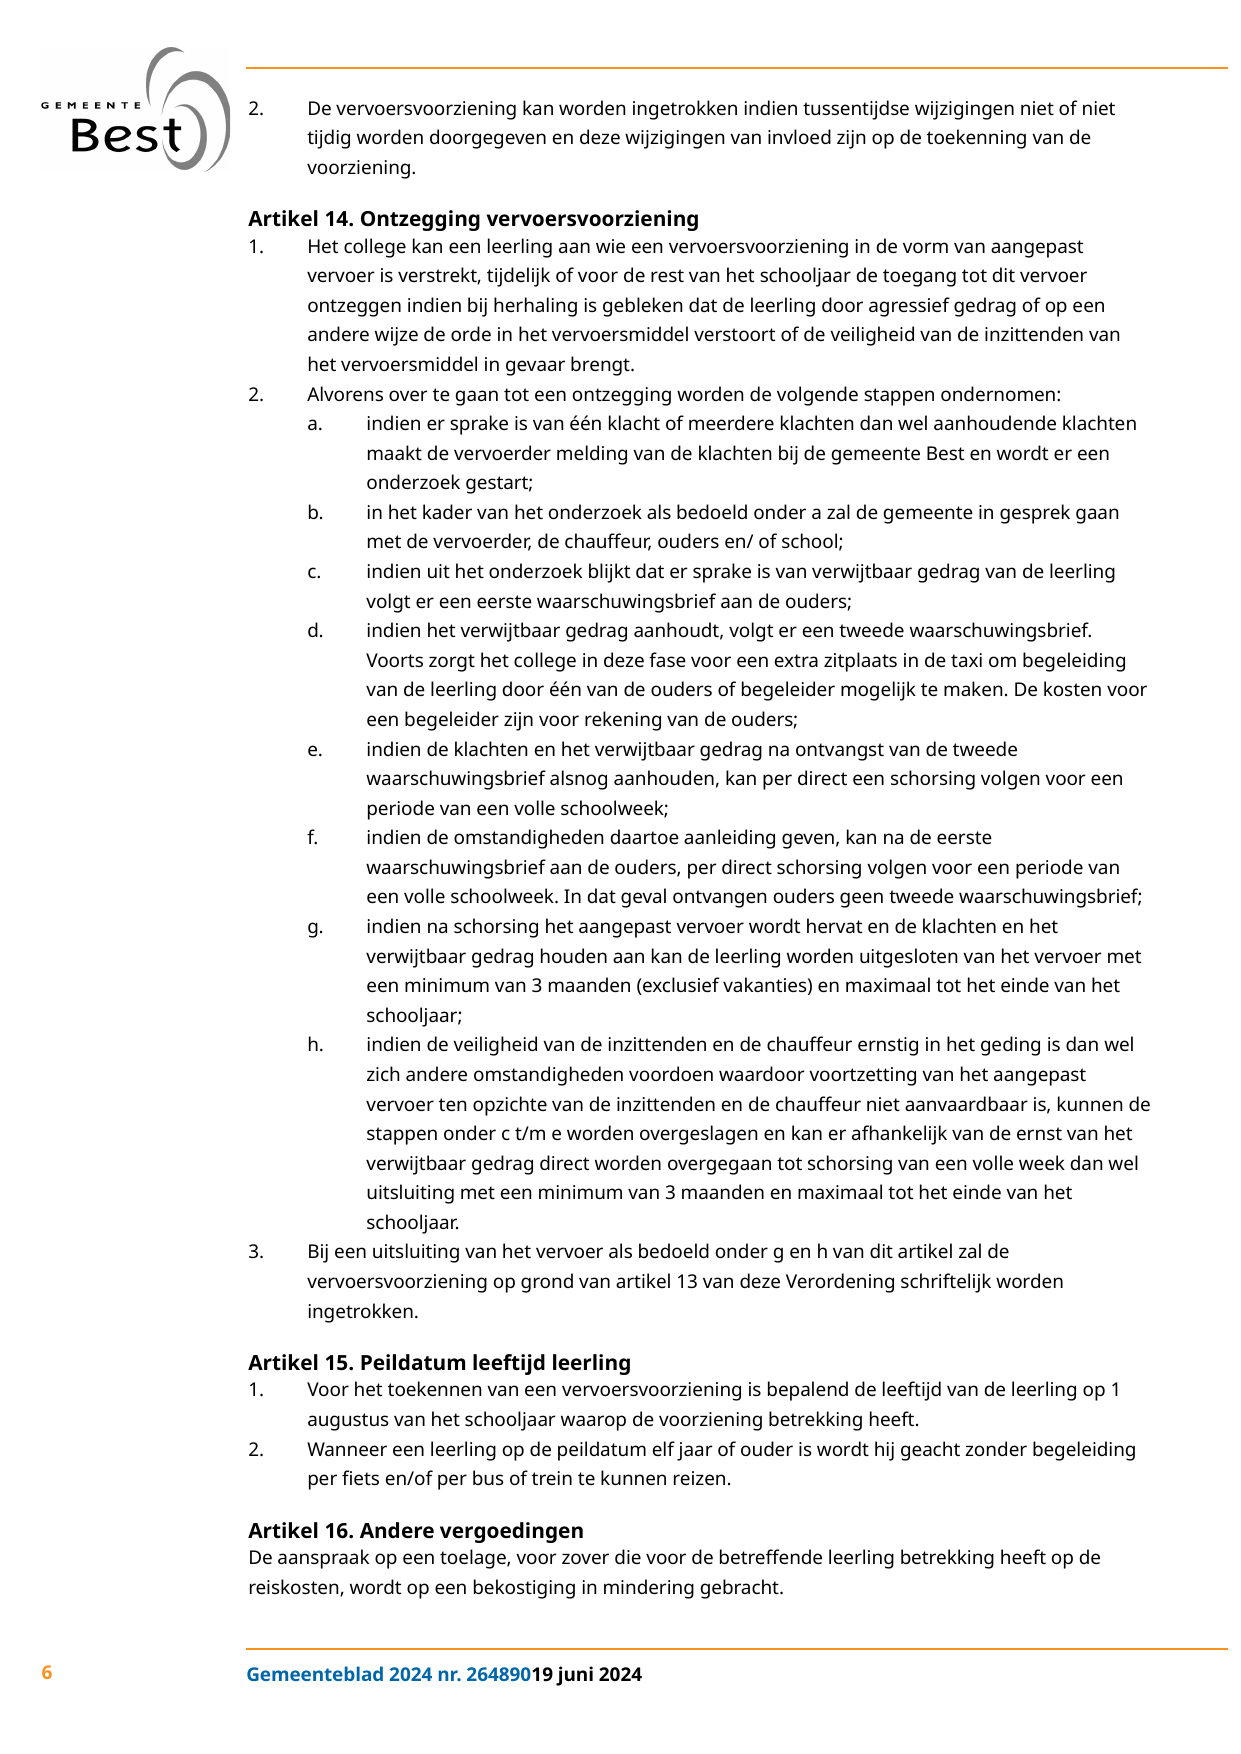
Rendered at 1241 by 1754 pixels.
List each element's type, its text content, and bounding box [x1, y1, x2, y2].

list indien de veiligheid van de inzittenden en de chauffeur ernstig in het geding is dan wel zich andere omstandigheden voordoen waardoor voortzetting van het aangepast vervoer ten opzichte van de inzittenden en de chauffeur niet aanvaardbaar is, kunnen de stappen onder c t/m e worden overgeslagen en kan er afhankelijk van de ernst van het verwijtbaar gedrag direct worden overgegaan tot schorsing van een volle week dan wel uitsluiting met een minimum van 3 maanden en maximaal tot het einde van het schooljaar. [307, 1032, 1152, 1235]
text Artikel 16. Andere vergoedingen [248, 1516, 1152, 1544]
list Voor het toekennen van een vervoersvoorziening is bepalend de leeftijd van de leerling op 1 augustus van het schooljaar waarop de voorziening betrekking heeft. [248, 1377, 1152, 1432]
list indien de omstandigheden daartoe aanleiding geven, kan na de eerste waarschuwingsbrief aan de ouders, per direct schorsing volgen voor een periode van een volle schoolweek. In dat geval ontvangen ouders geen tweede waarschuwingsbrief; [307, 824, 1152, 909]
list Wanneer een leerling op de peildatum elf jaar of ouder is wordt hij geacht zonder begeleiding per fiets en/of per bus of trein te kunnen reizen. [248, 1436, 1152, 1491]
list Het college kan een leerling aan wie een vervoersvoorziening in de vorm van aangepast vervoer is verstrekt, tijdelijk of voor de rest van het schooljaar de toegang tot dit vervoer ontzeggen indien bij herhaling is gebleken dat de leerling door agressief gedrag of op een andere wijze de orde in het vervoersmiddel verstoort of de veiligheid van de inzittenden van het vervoersmiddel in gevaar brengt. [248, 233, 1152, 377]
list Bij een uitsluiting van het vervoer als bedoeld onder g en h van dit artikel zal de vervoersvoorziening op grond van artikel 13 van deze Verordening schriftelijk worden ingetrokken. [248, 1239, 1152, 1323]
list Alvorens over te gaan tot een ontzegging worden de volgende stappen ondernomen: [248, 381, 1152, 406]
list indien het verwijtbaar gedrag aanhoudt, volgt er een tweede waarschuwingsbrief. Voorts zorgt het college in deze fase voor een extra zitplaats in de taxi om begeleiding van de leerling door één van de ouders of begeleider mogelijk te maken. De kosten voor een begeleider zijn voor rekening van de ouders; [307, 617, 1152, 732]
list indien na schorsing het aangepast vervoer wordt hervat en de klachten en het verwijtbaar gedrag houden aan kan de leerling worden uitgesloten van het vervoer met een minimum van 3 maanden (exclusief vakanties) en maximaal tot het einde van het schooljaar; [307, 913, 1152, 1028]
list indien uit het onderzoek blijkt dat er sprake is van verwijtbaar gedrag van de leerling volgt er een eerste waarschuwingsbrief aan de ouders; [307, 558, 1152, 613]
text Artikel 14. Ontzegging vervoersvoorziening [248, 204, 1152, 233]
list indien er sprake is van één klacht of meerdere klachten dan wel aanhoudende klachten maakt de vervoerder melding van de klachten bij de gemeente Best en wordt er een onderzoek gestart; [307, 410, 1152, 495]
list in het kader van het onderzoek als bedoeld onder a zal de gemeente in gesprek gaan met de vervoerder, de chauffeur, ouders en/ of school; [307, 499, 1152, 554]
text De aanspraak op een toelage, voor zover die voor de betreffende leerling betrekking heeft op de reiskosten, wordt op een bekostiging in mindering gebracht. [248, 1544, 1152, 1599]
list indien de klachten en het verwijtbaar gedrag na ontvangst van de tweede waarschuwingsbrief alsnog aanhouden, kan per direct een schorsing volgen voor een periode van een volle schoolweek; [307, 736, 1152, 821]
list De vervoersvoorziening kan worden ingetrokken indien tussentijdse wijzigingen niet of niet tijdig worden doorgegeven en deze wijzigingen van invloed zijn op de toekenning van de voorziening. [248, 95, 1152, 180]
text Artikel 15. Peildatum leeftijd leerling [248, 1348, 1152, 1377]
picture [41, 47, 231, 172]
